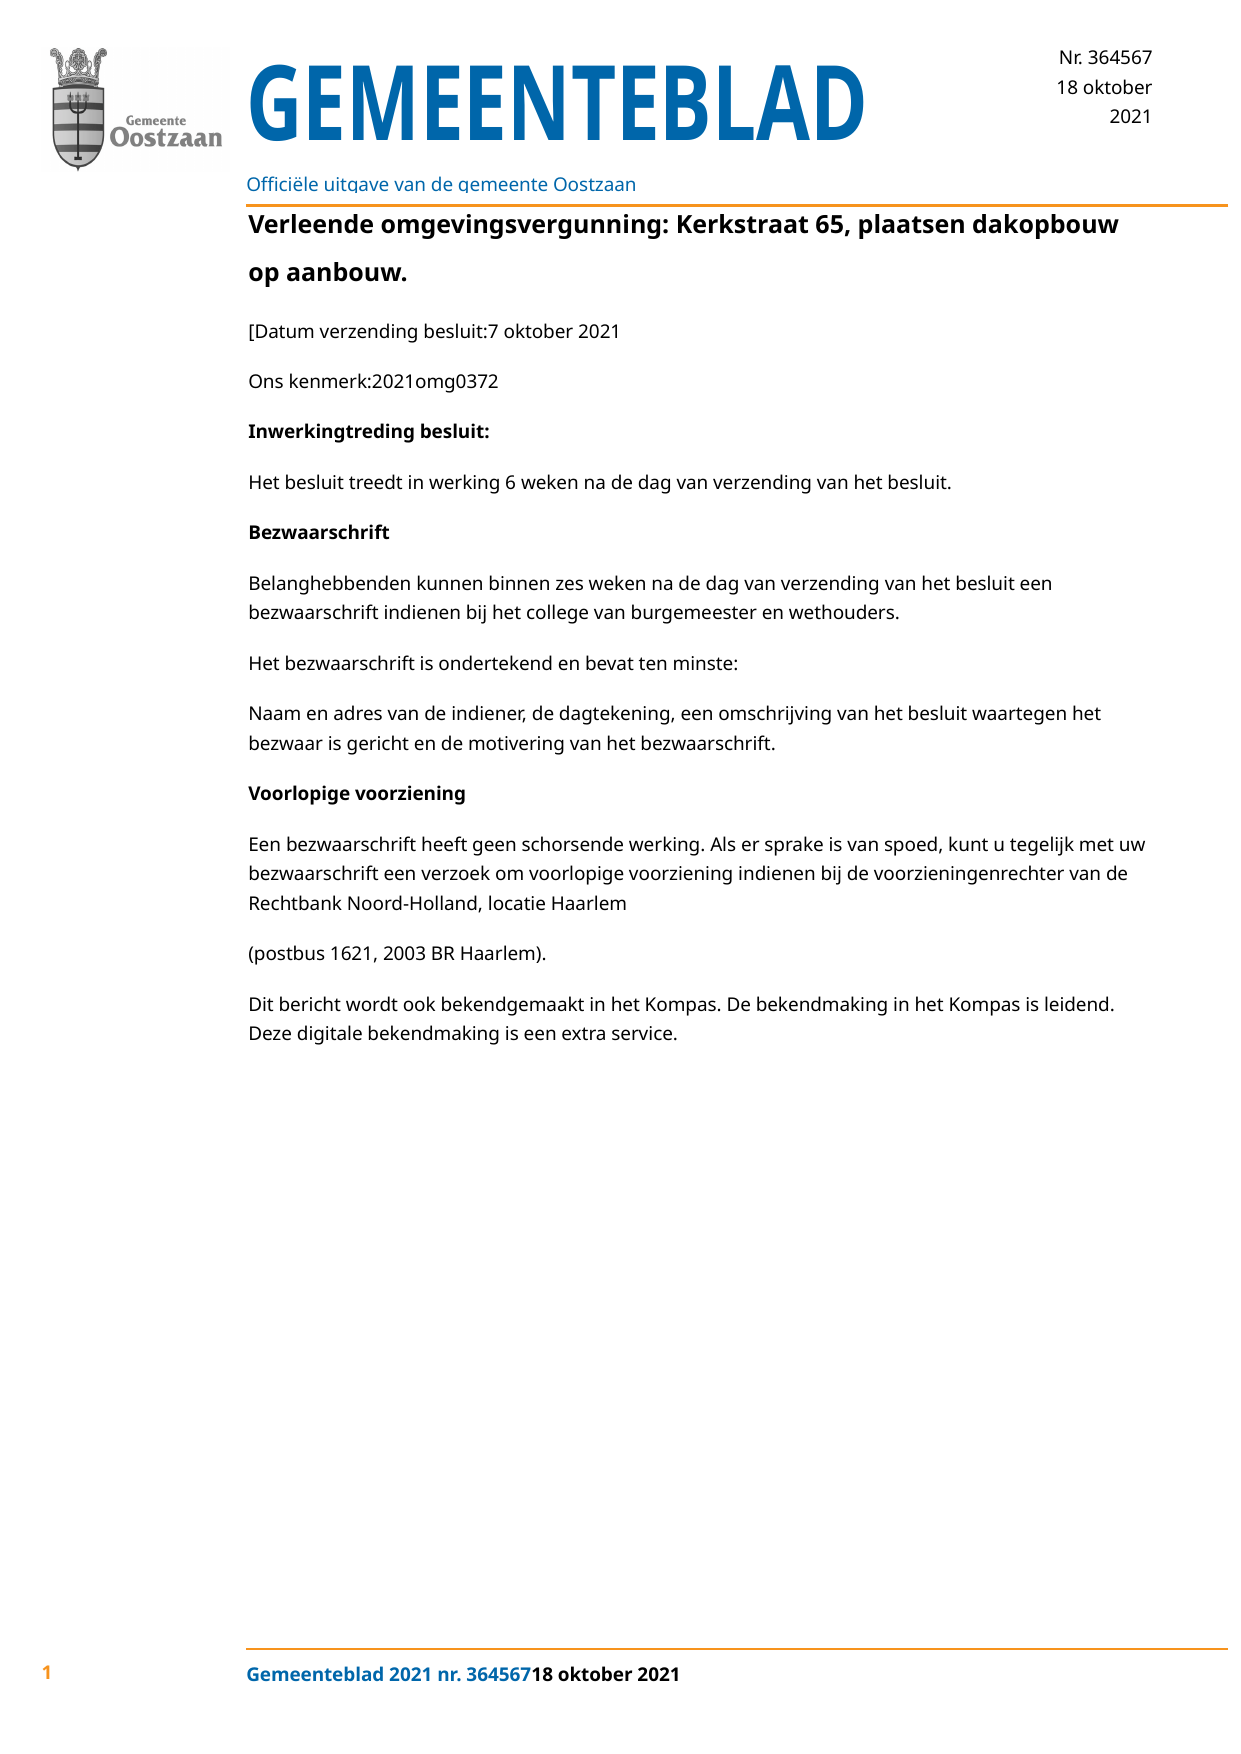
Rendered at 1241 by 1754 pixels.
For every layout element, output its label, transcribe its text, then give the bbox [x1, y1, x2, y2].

text Bezwaarschrift [248, 519, 1152, 545]
text Naam en adres van de indiener, de dagtekening, een omschrijving van het besluit waartegen het bezwaar is gericht en de motivering van het bezwaarschrift. [248, 700, 1152, 756]
text Voorlopige voorziening [248, 780, 1152, 806]
picture [41, 47, 231, 172]
text Het besluit treedt in werking 6 weken na de dag van verzending van het besluit. [248, 469, 1152, 495]
text Het bezwaarschrift is ondertekend en bevat ten minste: [248, 650, 1152, 676]
text Inwerkingtreding besluit: [248, 419, 1152, 444]
text Ons kenmerk:2021omg0372 [248, 368, 1152, 394]
text Belanghebbenden kunnen binnen zes weken na de dag van verzending van het besluit een bezwaarschrift indienen bij het college van burgemeester en wethouders. [248, 570, 1152, 625]
text Dit bericht wordt ook bekendgemaakt in het Kompas. De bekendmaking in het Kompas is leidend. Deze digitale bekendmaking is een extra service. [248, 991, 1152, 1046]
text Verleende omgevingsvergunning: Kerkstraat 65, plaatsen dakopbouw op aanbouw. [248, 207, 1152, 288]
text (postbus 1621, 2003 BR Haarlem). [248, 940, 1152, 966]
text Een bezwaarschrift heeft geen schorsende werking. Als er sprake is van spoed, kunt u tegelijk met uw bezwaarschrift een verzoek om voorlopige voorziening indienen bij de voorzieningenrechter van de Rechtbank Noord-Holland, locatie Haarlem [248, 831, 1152, 916]
text [Datum verzending besluit:7 oktober 2021 [248, 318, 1152, 344]
